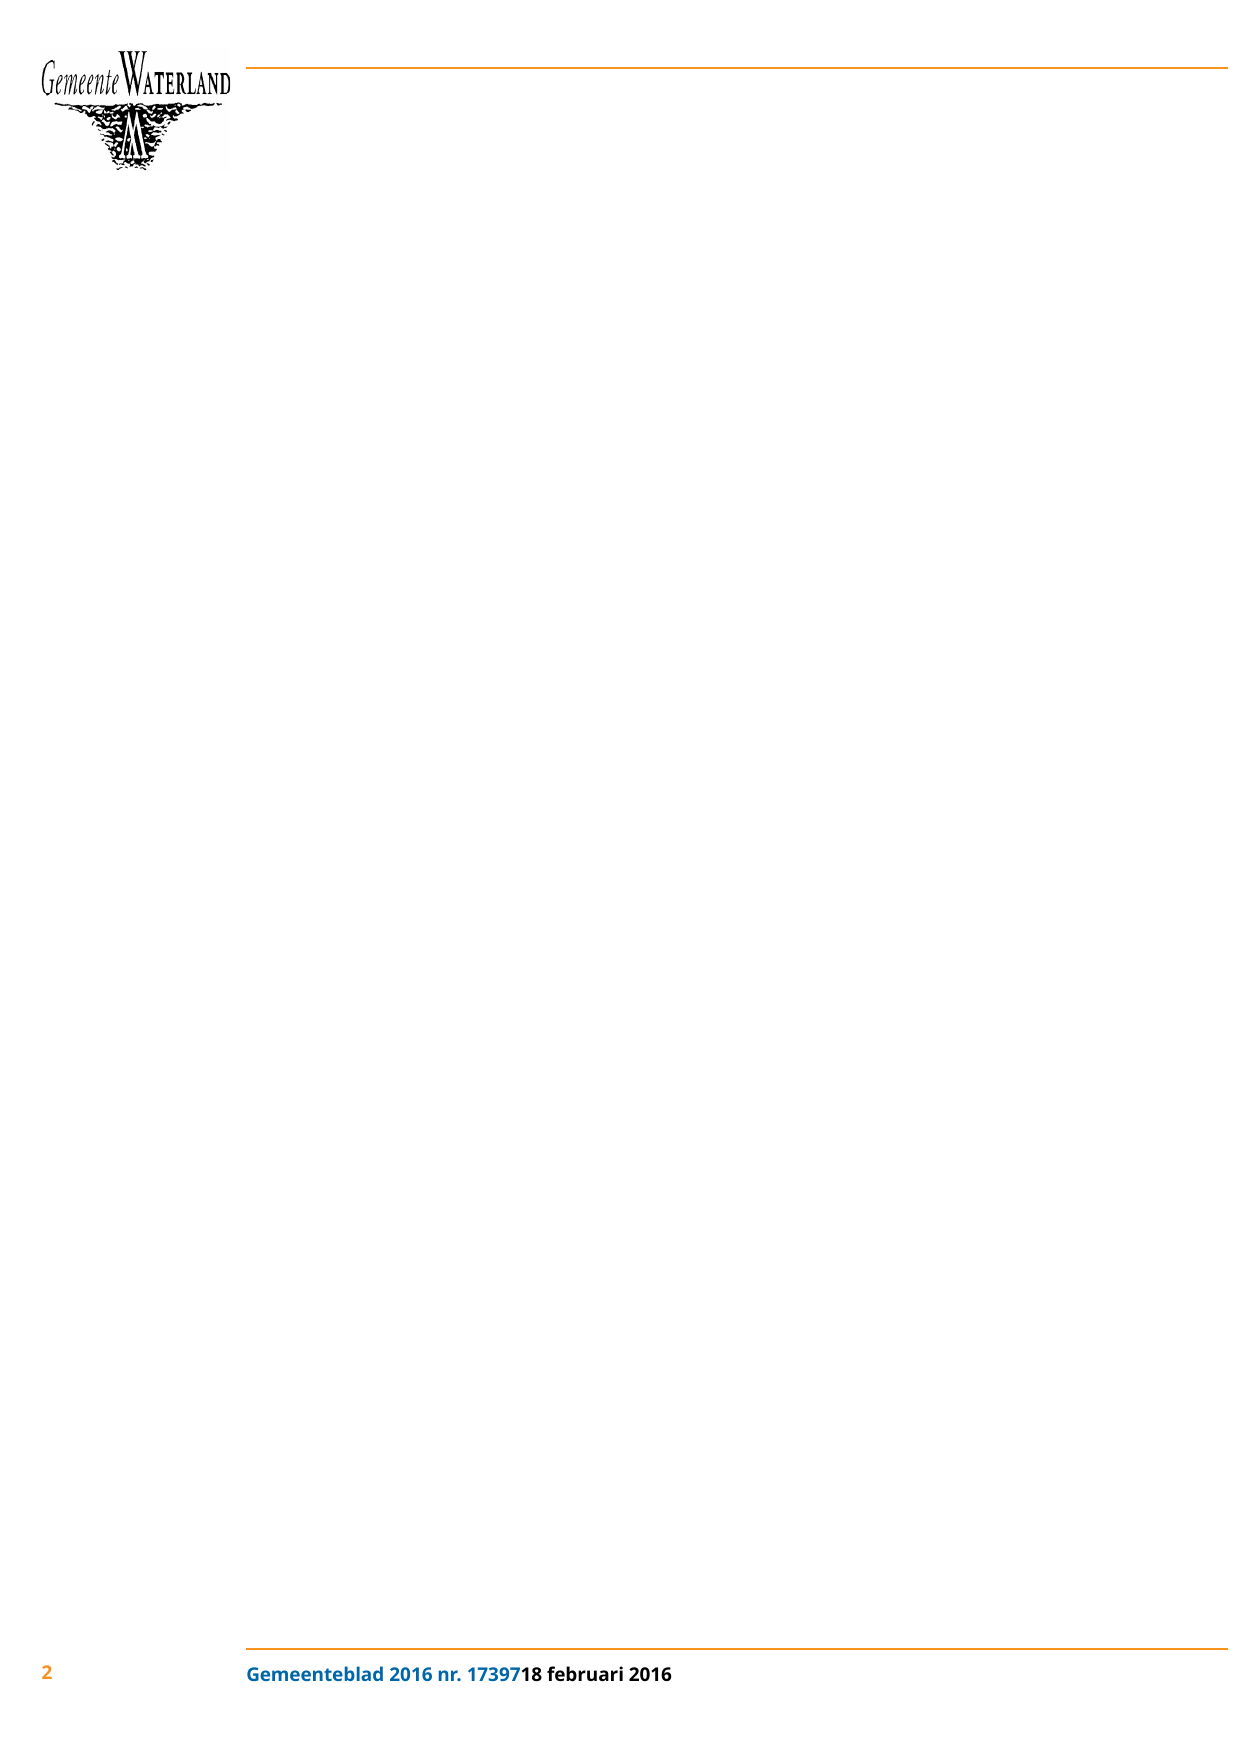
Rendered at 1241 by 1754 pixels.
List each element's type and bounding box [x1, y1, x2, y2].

picture [41, 47, 231, 172]
